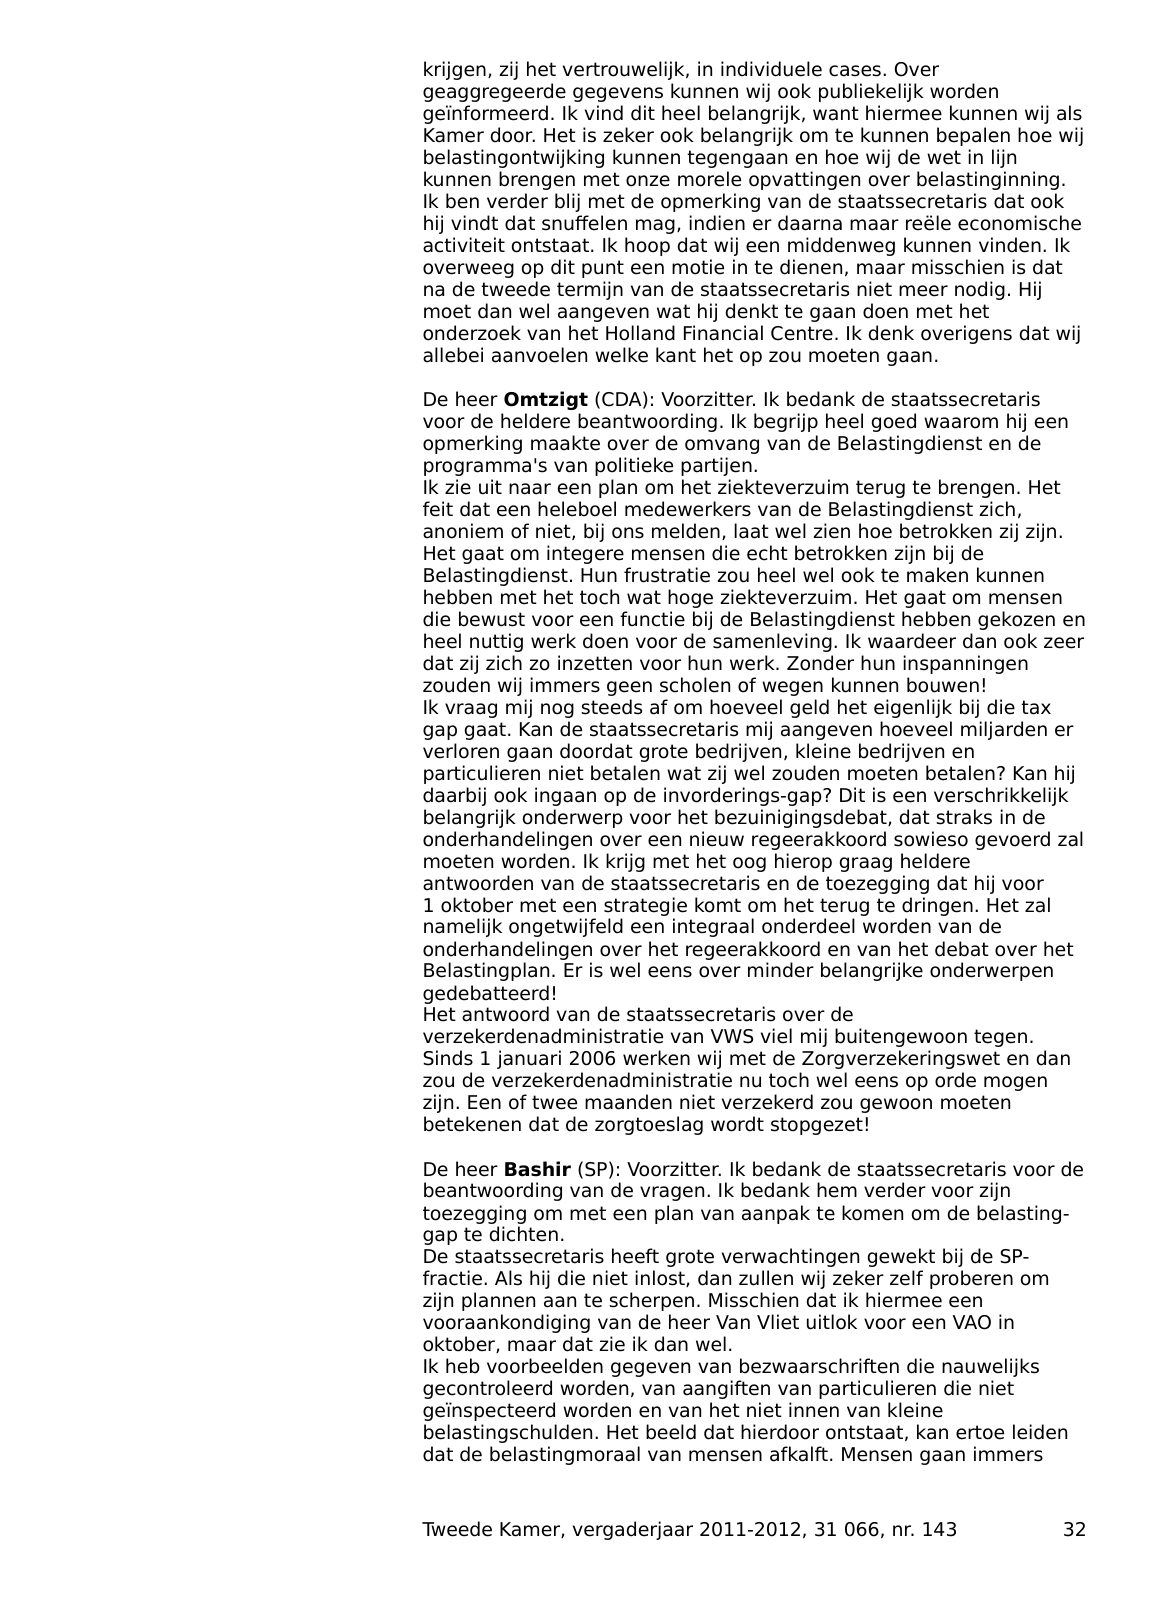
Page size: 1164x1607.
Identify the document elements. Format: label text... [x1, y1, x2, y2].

text Ik ben verder blij met de opmerking van de staatssecretaris dat ook hij vindt dat snuffelen mag, indien er daarna maar reële economische activiteit ontstaat. Ik hoop dat wij een middenweg kunnen vinden. Ik overweeg op dit punt een motie in te dienen, maar misschien is dat na de tweede termijn van de staatssecretaris niet meer nodig. Hij moet dan wel aangeven wat hij denkt te gaan doen met het onderzoek van het Holland Financial Centre. Ik denk overigens dat wij allebei aanvoelen welke kant het op zou moeten gaan. [422, 191, 1087, 367]
text Ik vraag mij nog steeds af om hoeveel geld het eigenlijk bij die tax gap gaat. Kan de staatssecretaris mij aangeven hoeveel miljarden er verloren gaan doordat grote bedrijven, kleine bedrijven en particulieren niet betalen wat zij wel zouden moeten betalen? Kan hij daarbij ook ingaan op de invorderings-gap? Dit is een verschrikkelijk belangrijk onderwerp voor het bezuinigingsdebat, dat straks in de onderhandelingen over een nieuw regeerakkoord sowieso gevoerd zal moeten worden. Ik krijg met het oog hierop graag heldere antwoorden van de staatssecretaris en de toezegging dat hij voor 1 oktober met een strategie komt om het terug te dringen. Het zal namelijk ongetwijfeld een integraal onderdeel worden van de onderhandelingen over het regeerakkoord en van het debat over het Belastingplan. Er is wel eens over minder belangrijke onderwerpen gedebatteerd! [422, 697, 1087, 1004]
text Ik zie uit naar een plan om het ziekteverzuim terug te brengen. Het feit dat een heleboel medewerkers van de Belastingdienst zich, anoniem of niet, bij ons melden, laat wel zien hoe betrokken zij zijn. Het gaat om integere mensen die echt betrokken zijn bij de Belastingdienst. Hun frustratie zou heel wel ook te maken kunnen hebben met het toch wat hoge ziekteverzuim. Het gaat om mensen die bewust voor een functie bij de Belastingdienst hebben gekozen en heel nuttig werk doen voor de samenleving. Ik waardeer dan ook zeer dat zij zich zo inzetten voor hun werk. Zonder hun inspanningen zouden wij immers geen scholen of wegen kunnen bouwen! [422, 477, 1087, 697]
text Ik heb voorbeelden gegeven van bezwaarschriften die nauwelijks gecontroleerd worden, van aangiften van particulieren die niet geïnspecteerd worden en van het niet innen van kleine belastingschulden. Het beeld dat hierdoor ontstaat, kan ertoe leiden dat de belastingmoraal van mensen afkalft. Mensen gaan immers [422, 1356, 1087, 1466]
text De heer Bashir (SP): Voorzitter. Ik bedank de staatssecretaris voor de beantwoording van de vragen. Ik bedank hem verder voor zijn toezegging om met een plan van aanpak te komen om de belasting-gap te dichten. [422, 1158, 1087, 1246]
text De staatssecretaris heeft grote verwachtingen gewekt bij de SP-fractie. Als hij die niet inlost, dan zullen wij zeker zelf proberen om zijn plannen aan te scherpen. Misschien dat ik hiermee een vooraankondiging van de heer Van Vliet uitlok voor een VAO in oktober, maar dat zie ik dan wel. [422, 1246, 1087, 1356]
text De heer Omtzigt (CDA): Voorzitter. Ik bedank de staatssecretaris voor de heldere beantwoording. Ik begrijp heel goed waarom hij een opmerking maakte over de omvang van de Belastingdienst en de programma's van politieke partijen. [422, 389, 1087, 477]
text Het antwoord van de staatssecretaris over de verzekerdenadministratie van VWS viel mij buitengewoon tegen. Sinds 1 januari 2006 werken wij met de Zorgverzekeringswet en dan zou de verzekerdenadministratie nu toch wel eens op orde mogen zijn. Een of twee maanden niet verzekerd zou gewoon moeten betekenen dat de zorgtoeslag wordt stopgezet! [422, 1004, 1087, 1136]
text krijgen, zij het vertrouwelijk, in individuele cases. Over geaggregeerde gegevens kunnen wij ook publiekelijk worden geïnformeerd. Ik vind dit heel belangrijk, want hiermee kunnen wij als Kamer door. Het is zeker ook belangrijk om te kunnen bepalen hoe wij belastingontwijking kunnen tegengaan en hoe wij de wet in lijn kunnen brengen met onze morele opvattingen over belastinginning. [422, 59, 1087, 191]
